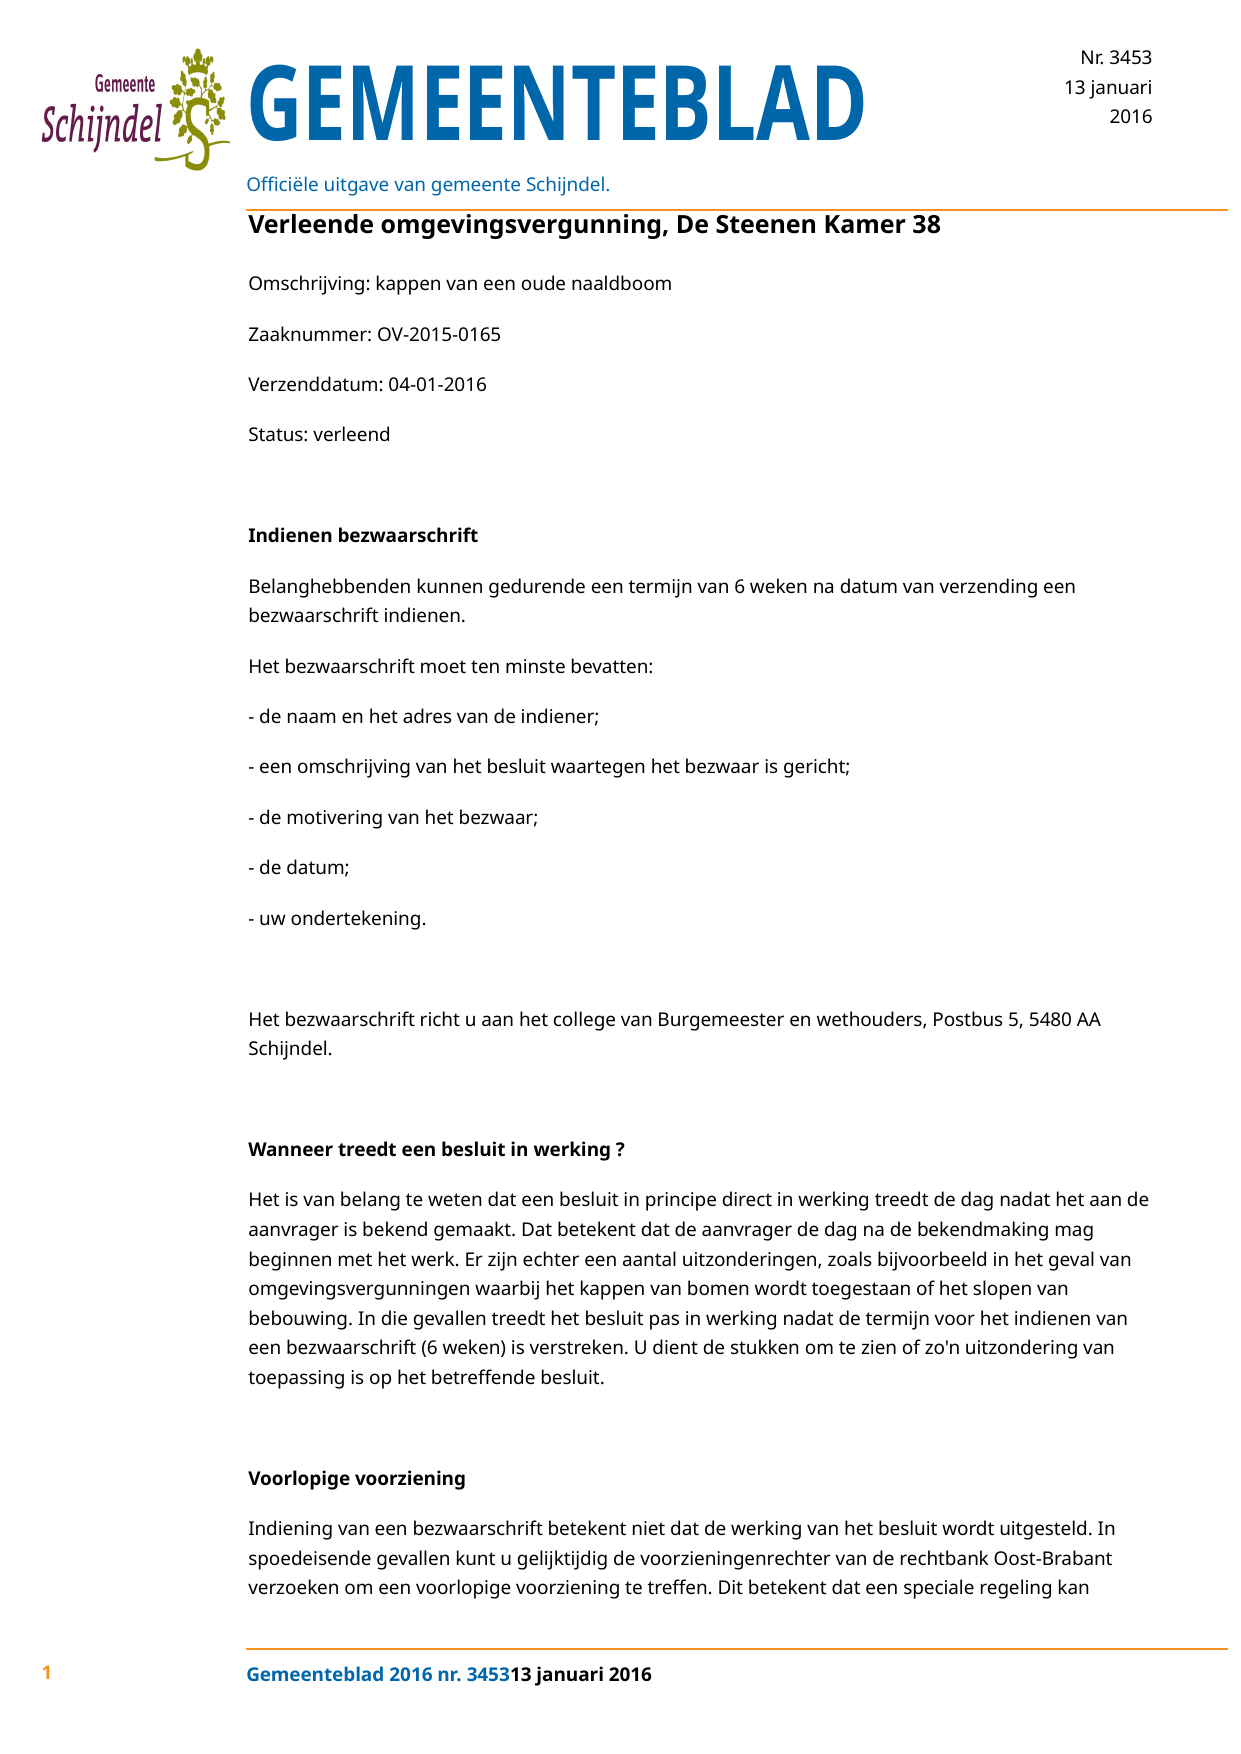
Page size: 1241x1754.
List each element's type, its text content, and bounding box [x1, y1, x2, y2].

text Voorlopige voorziening [248, 1465, 1152, 1491]
text Het bezwaarschrift moet ten minste bevatten: [248, 653, 1152, 678]
picture [41, 47, 231, 172]
text Het bezwaarschrift richt u aan het college van Burgemeester en wethouders, Postbus 5, 5480 AA Schijndel. [248, 1006, 1152, 1061]
text Indienen bezwaarschrift [248, 522, 1152, 548]
text Zaaknummer: OV-2015-0165 [248, 321, 1152, 346]
text Indiening van een bezwaarschrift betekent niet dat de werking van het besluit wordt uitgesteld. In spoedeisende gevallen kunt u gelijktijdig de voorzieningenrechter van de rechtbank Oost-Brabant verzoeken om een voorlopige voorziening te treffen. Dit betekent dat een speciale regeling kan [248, 1515, 1152, 1600]
text Omschrijving: kappen van een oude naaldboom [248, 270, 1152, 296]
text - de motivering van het bezwaar; [248, 804, 1152, 830]
text Status: verleend [248, 422, 1152, 447]
text Verleende omgevingsvergunning, De Steenen Kamer 38 [248, 211, 1152, 241]
text Het is van belang te weten dat een besluit in principe direct in werking treedt de dag nadat het aan de aanvrager is bekend gemaakt. Dat betekent dat de aanvrager de dag na de bekendmaking mag beginnen met het werk. Er zijn echter een aantal uitzonderingen, zoals bijvoorbeeld in het geval van omgevingsvergunningen waarbij het kappen van bomen wordt toegestaan of het slopen van bebouwing. In die gevallen treedt het besluit pas in werking nadat de termijn voor het indienen van een bezwaarschrift (6 weken) is verstreken. U dient de stukken om te zien of zo'n uitzondering van toepassing is op het betreffende besluit. [248, 1187, 1152, 1390]
text - de datum; [248, 854, 1152, 880]
text Wanneer treedt een besluit in werking ? [248, 1136, 1152, 1162]
text Belanghebbenden kunnen gedurende een termijn van 6 weken na datum van verzending een bezwaarschrift indienen. [248, 573, 1152, 628]
text Verzenddatum: 04-01-2016 [248, 371, 1152, 397]
text - de naam en het adres van de indiener; [248, 703, 1152, 729]
text - een omschrijving van het besluit waartegen het bezwaar is gericht; [248, 754, 1152, 779]
text - uw ondertekening. [248, 905, 1152, 931]
